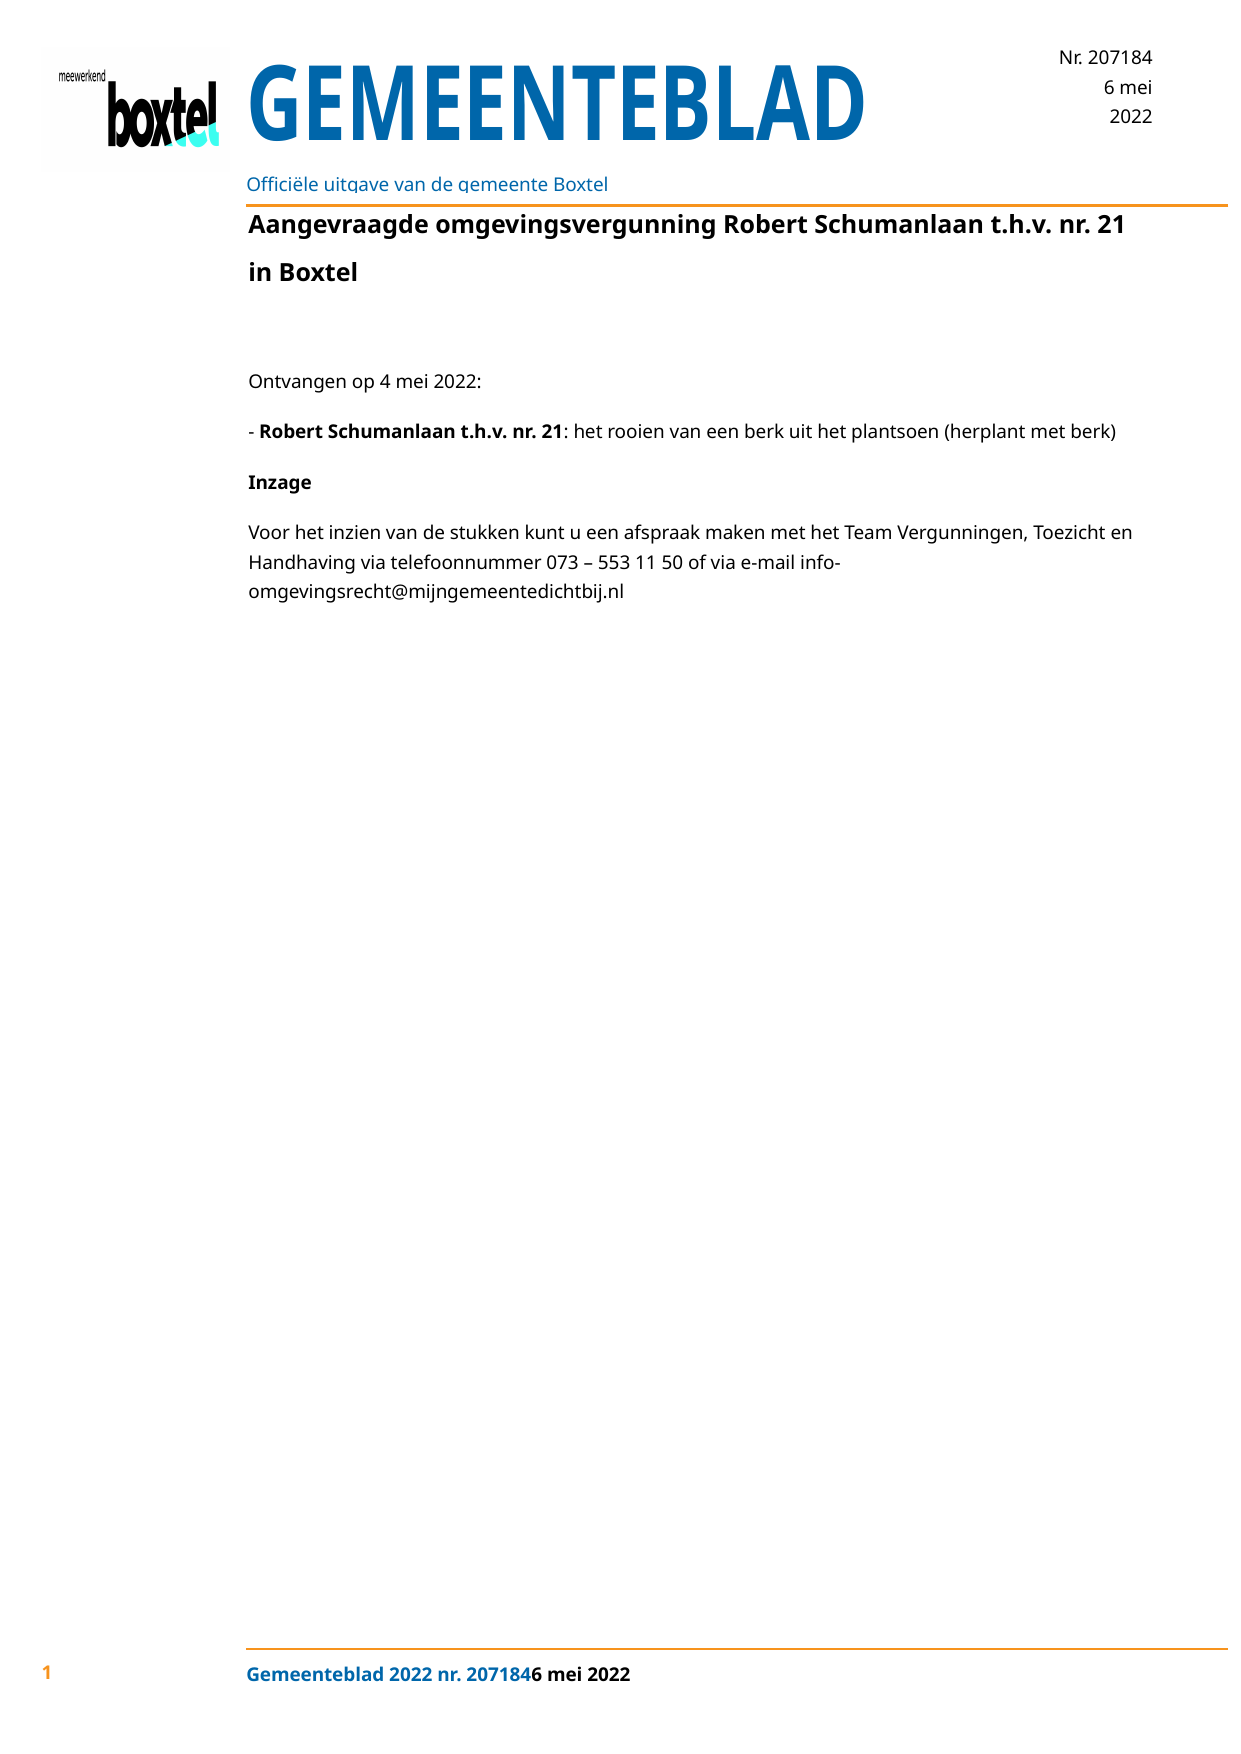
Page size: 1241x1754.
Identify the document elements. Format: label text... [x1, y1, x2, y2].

text Voor het inzien van de stukken kunt u een afspraak maken met het Team Vergunningen, Toezicht en Handhaving via telefoonnummer 073 – 553 11 50 of via e-mail info-omgevingsrecht@mijngemeentedichtbij.nl [248, 519, 1152, 604]
text Inzage [248, 469, 1152, 495]
picture [41, 47, 231, 172]
text Aangevraagde omgevingsvergunning Robert Schumanlaan t.h.v. nr. 21 in Boxtel [248, 207, 1152, 288]
text Ontvangen op 4 mei 2022: [248, 368, 1152, 394]
text - Robert Schumanlaan t.h.v. nr. 21: het rooien van een berk uit het plantsoen (herplant met berk) [248, 419, 1152, 444]
